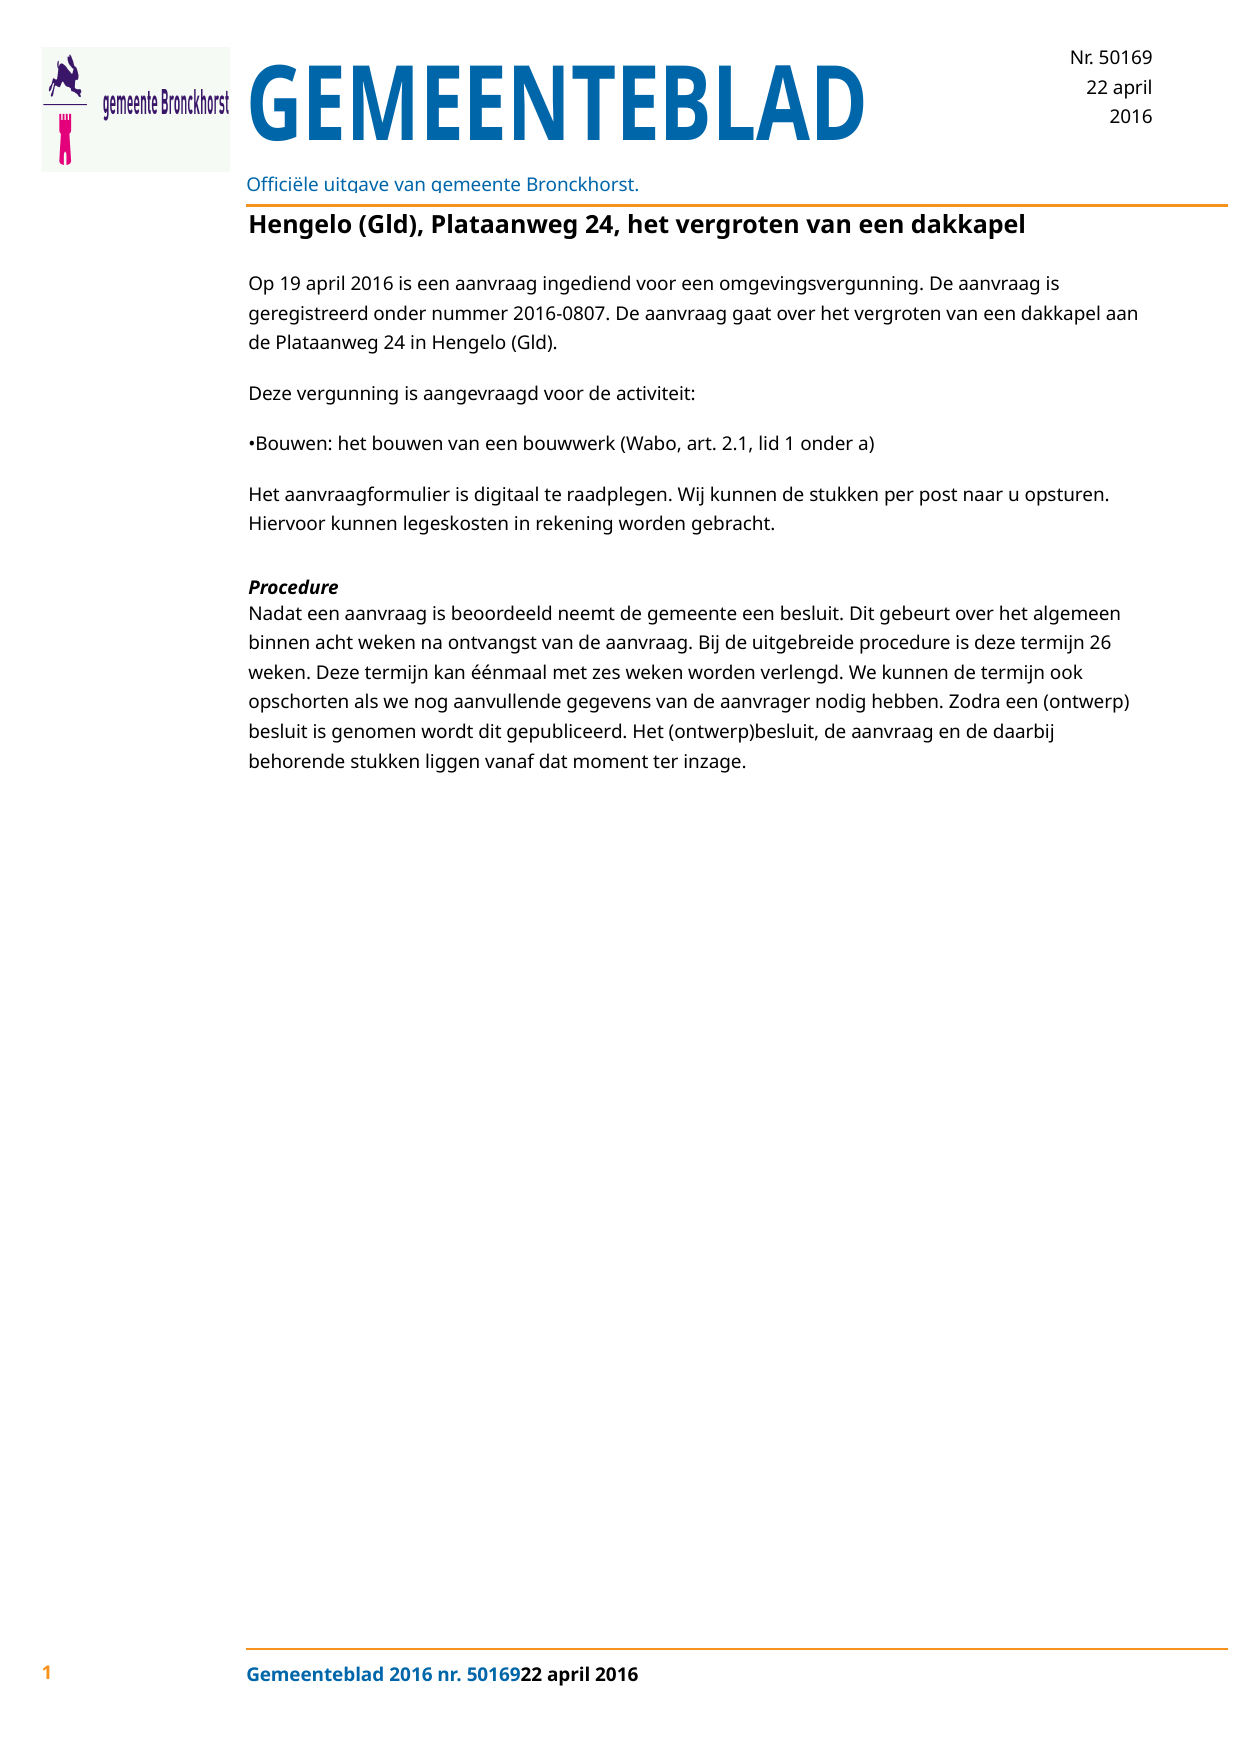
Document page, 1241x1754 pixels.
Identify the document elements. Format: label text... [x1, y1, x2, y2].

picture [41, 47, 231, 172]
text •Bouwen: het bouwen van een bouwwerk (Wabo, art. 2.1, lid 1 onder a) [248, 430, 1152, 456]
text Hengelo (Gld), Plataanweg 24, het vergroten van een dakkapel [248, 207, 1152, 241]
text Nadat een aanvraag is beoordeeld neemt de gemeente een besluit. Dit gebeurt over het algemeen binnen acht weken na ontvangst van de aanvraag. Bij de uitgebreide procedure is deze termijn 26 weken. Deze termijn kan éénmaal met zes weken worden verlengd. We kunnen de termijn ook opschorten als we nog aanvullende gegevens van de aanvrager nodig hebben. Zodra een (ontwerp) besluit is genomen wordt dit gepubliceerd. Het (ontwerp)besluit, de aanvraag en de daarbij behorende stukken liggen vanaf dat moment ter inzage. [248, 600, 1152, 774]
text Het aanvraagformulier is digitaal te raadplegen. Wij kunnen de stukken per post naar u opsturen. Hiervoor kunnen legeskosten in rekening worden gebracht. [248, 481, 1152, 536]
text Deze vergunning is aangevraagd voor de activiteit: [248, 380, 1152, 406]
text Procedure [248, 574, 1152, 600]
text Op 19 april 2016 is een aanvraag ingediend voor een omgevingsvergunning. De aanvraag is geregistreerd onder nummer 2016-0807. De aanvraag gaat over het vergroten van een dakkapel aan de Plataanweg 24 in Hengelo (Gld). [248, 270, 1152, 355]
